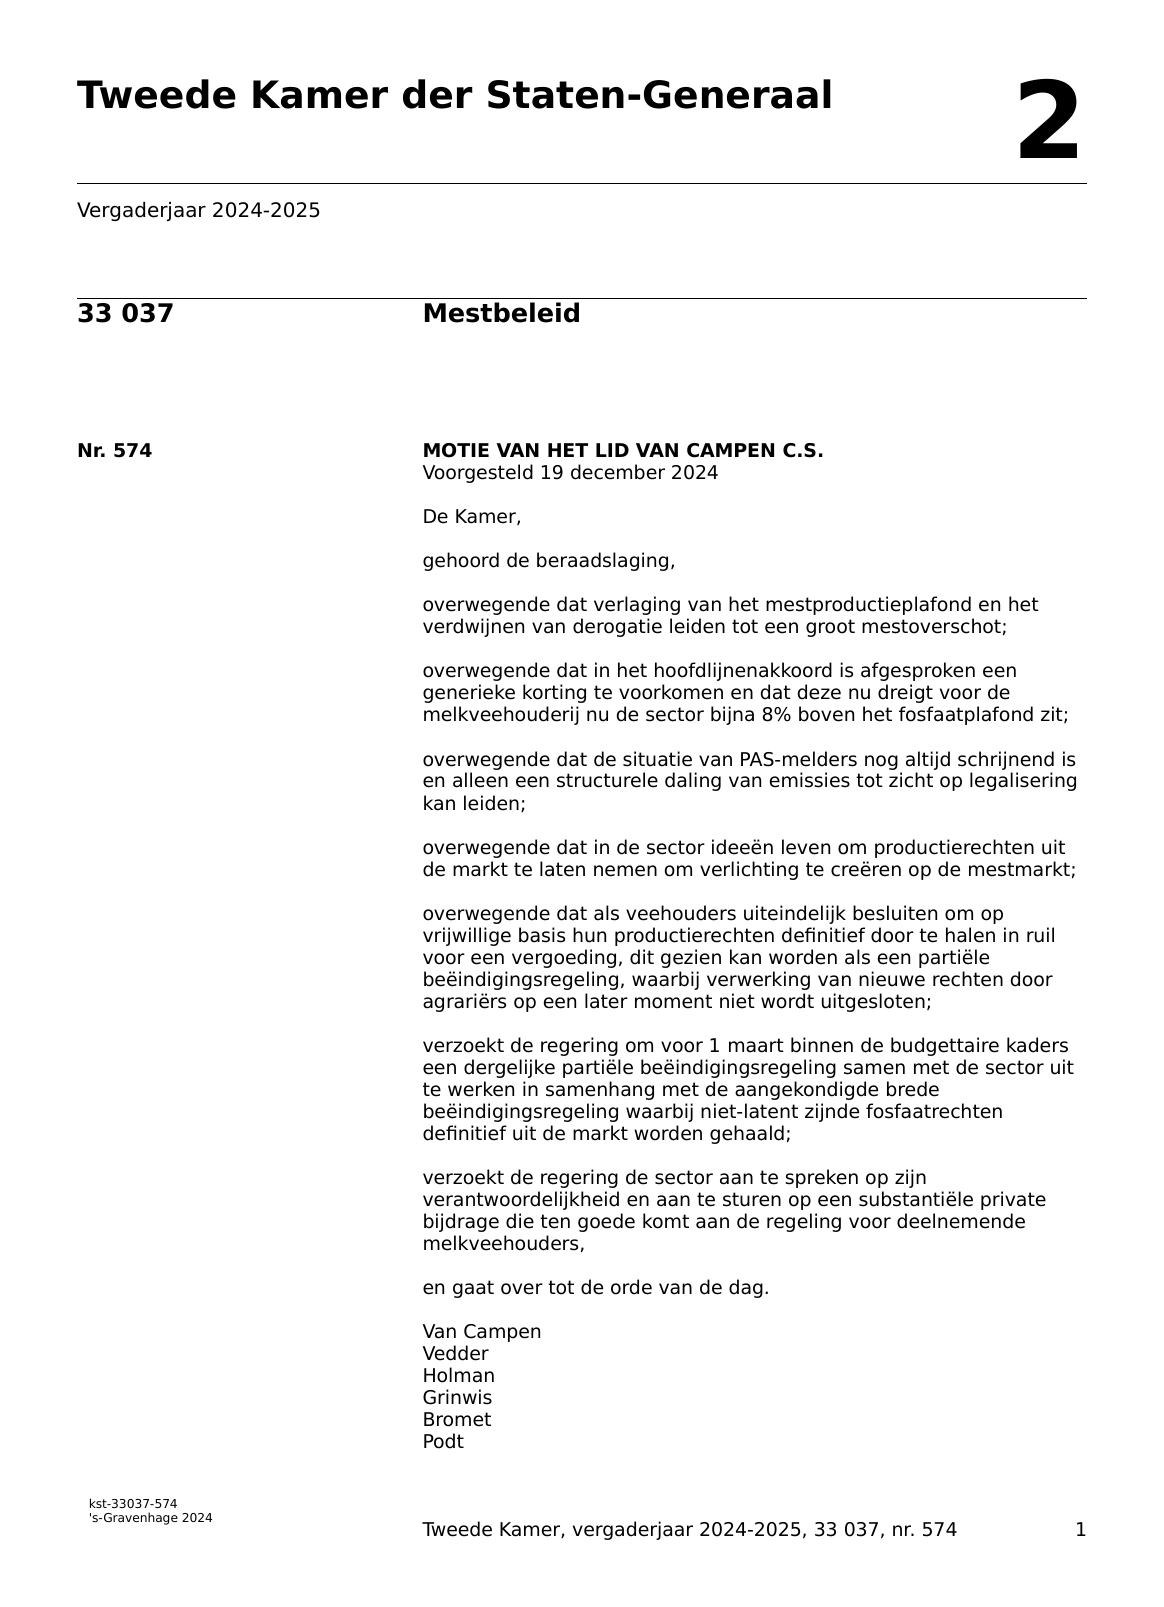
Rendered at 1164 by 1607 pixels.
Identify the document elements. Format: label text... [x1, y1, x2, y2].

text Bromet [422, 1409, 1087, 1431]
text overwegende dat als veehouders uiteindelijk besluiten om op vrijwillige basis hun productierechten definitief door te halen in ruil voor een vergoeding, dit gezien kan worden als een partiële beëindigingsregeling, waarbij verwerking van nieuwe rechten door agrariërs op een later moment niet wordt uitgesloten; [422, 903, 1087, 1013]
text 's-Gravenhage 2024 [88, 1511, 323, 1525]
text verzoekt de regering om voor 1 maart binnen de budgettaire kaders een dergelijke partiële beëindigingsregeling samen met de sector uit te werken in samenhang met de aangekondigde brede beëindigingsregeling waarbij niet-latent zijnde fosfaatrechten definitief uit de markt worden gehaald; [422, 1035, 1087, 1145]
subtitle 33 037 Mestbeleid [77, 299, 1087, 329]
text Voorgesteld 19 december 2024 [422, 462, 1087, 484]
table_header Tweede Kamer der Staten-Generaal [77, 59, 886, 183]
table_cell Vergaderjaar 2024-2025 [77, 184, 1087, 298]
text Holman [422, 1365, 1087, 1387]
text overwegende dat verlaging van het mestproductieplafond en het verdwijnen van derogatie leiden tot een groot mestoverschot; [422, 594, 1087, 638]
text en gaat over tot de orde van de dag. [422, 1277, 1087, 1299]
table_header 2 [886, 59, 1087, 183]
text kst-33037-574 [88, 1497, 323, 1511]
text overwegende dat in de sector ideeën leven om productierechten uit de markt te laten nemen om verlichting te creëren op de mestmarkt; [422, 837, 1087, 881]
subtitle Nr. 574 MOTIE VAN HET LID VAN CAMPEN C.S. [77, 440, 1087, 462]
text Vedder [422, 1343, 1087, 1365]
text Grinwis [422, 1387, 1087, 1409]
text overwegende dat de situatie van PAS-melders nog altijd schrijnend is en alleen een structurele daling van emissies tot zicht op legalisering kan leiden; [422, 748, 1087, 814]
text Podt [422, 1431, 1087, 1453]
text gehoord de beraadslaging, [422, 550, 1087, 572]
text De Kamer, [422, 506, 1087, 528]
text overwegende dat in het hoofdlijnenakkoord is afgesproken een generieke korting te voorkomen en dat deze nu dreigt voor de melkveehouderij nu de sector bijna 8% boven het fosfaatplafond zit; [422, 660, 1087, 726]
text verzoekt de regering de sector aan te spreken op zijn verantwoordelijkheid en aan te sturen op een substantiële private bijdrage die ten goede komt aan de regeling voor deelnemende melkveehouders, [422, 1167, 1087, 1255]
text Van Campen [422, 1321, 1087, 1343]
